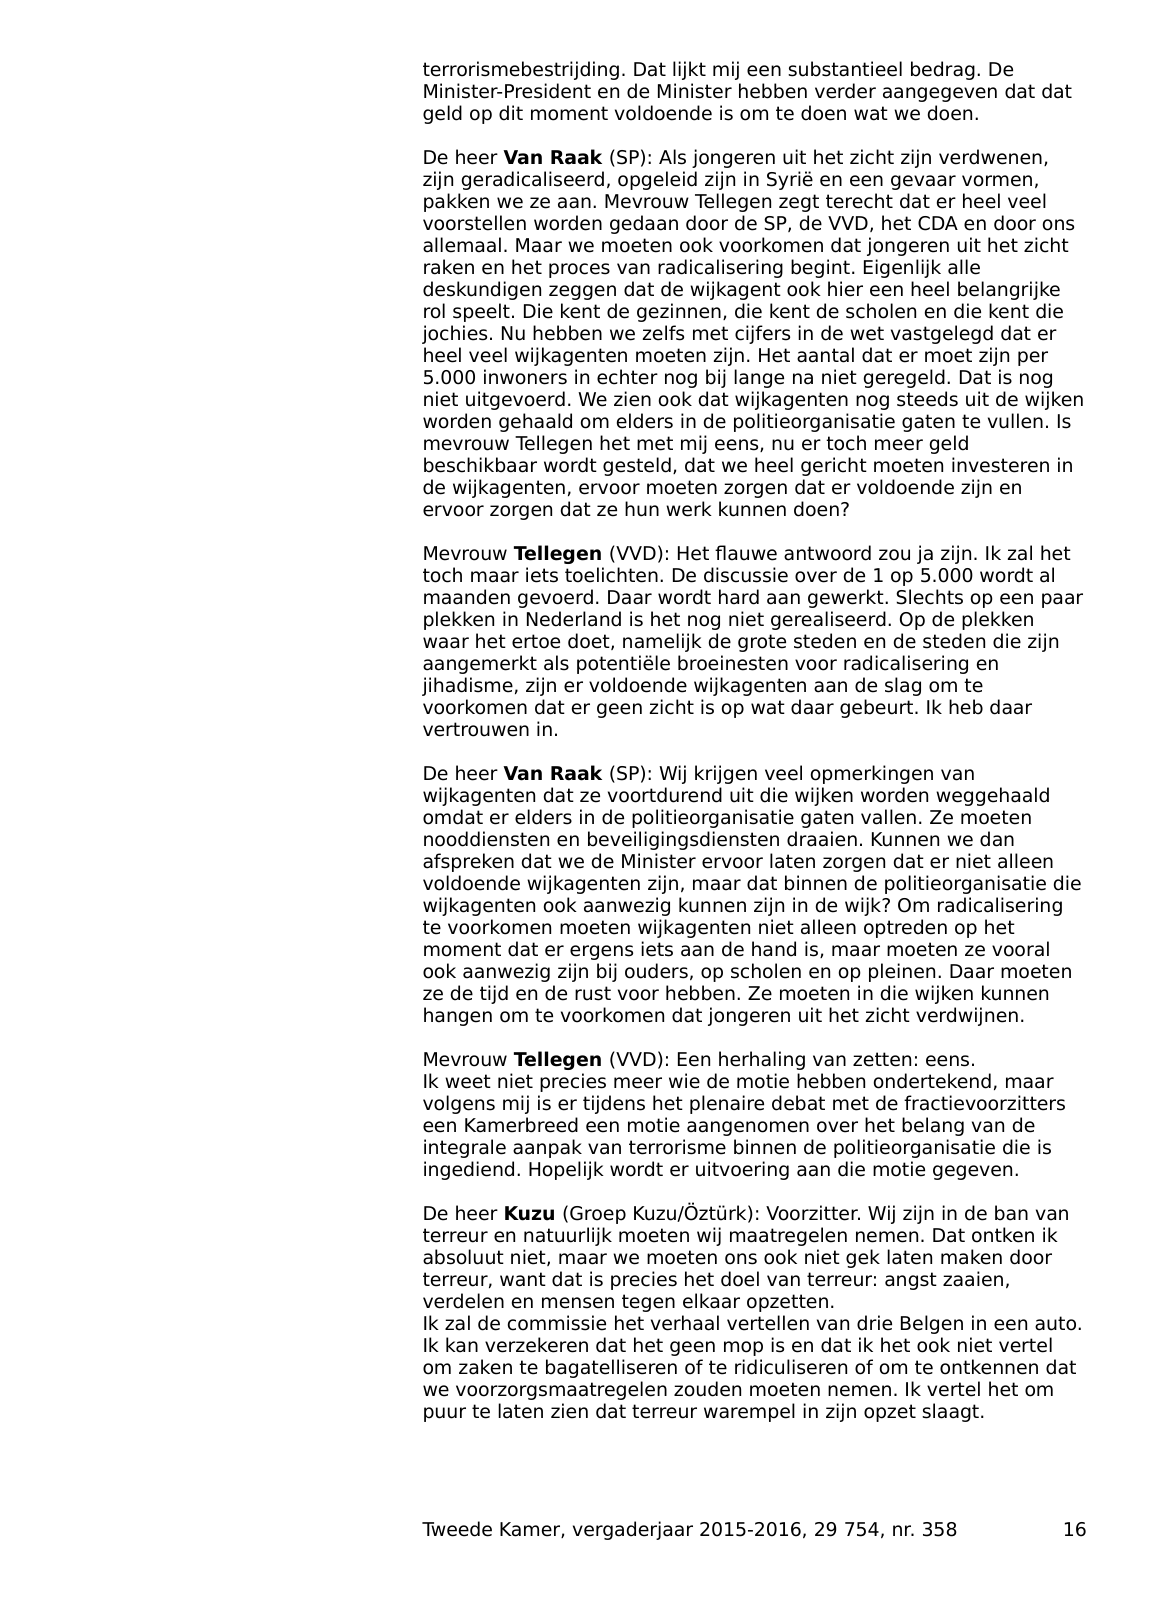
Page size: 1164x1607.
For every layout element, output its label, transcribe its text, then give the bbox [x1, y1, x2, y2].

text Mevrouw Tellegen (VVD): Een herhaling van zetten: eens. [422, 1049, 1087, 1071]
text De heer Van Raak (SP): Als jongeren uit het zicht zijn verdwenen, zijn geradicaliseerd, opgeleid zijn in Syrië en een gevaar vormen, pakken we ze aan. Mevrouw Tellegen zegt terecht dat er heel veel voorstellen worden gedaan door de SP, de VVD, het CDA en door ons allemaal. Maar we moeten ook voorkomen dat jongeren uit het zicht raken en het proces van radicalisering begint. Eigenlijk alle deskundigen zeggen dat de wijkagent ook hier een heel belangrijke rol speelt. Die kent de gezinnen, die kent de scholen en die kent die jochies. Nu hebben we zelfs met cijfers in de wet vastgelegd dat er heel veel wijkagenten moeten zijn. Het aantal dat er moet zijn per 5.000 inwoners in echter nog bij lange na niet geregeld. Dat is nog niet uitgevoerd. We zien ook dat wijkagenten nog steeds uit de wijken worden gehaald om elders in de politieorganisatie gaten te vullen. Is mevrouw Tellegen het met mij eens, nu er toch meer geld beschikbaar wordt gesteld, dat we heel gericht moeten investeren in de wijkagenten, ervoor moeten zorgen dat er voldoende zijn en ervoor zorgen dat ze hun werk kunnen doen? [422, 147, 1087, 521]
text De heer Van Raak (SP): Wij krijgen veel opmerkingen van wijkagenten dat ze voortdurend uit die wijken worden weggehaald omdat er elders in de politieorganisatie gaten vallen. Ze moeten nooddiensten en beveiligingsdiensten draaien. Kunnen we dan afspreken dat we de Minister ervoor laten zorgen dat er niet alleen voldoende wijkagenten zijn, maar dat binnen de politieorganisatie die wijkagenten ook aanwezig kunnen zijn in de wijk? Om radicalisering te voorkomen moeten wijkagenten niet alleen optreden op het moment dat er ergens iets aan de hand is, maar moeten ze vooral ook aanwezig zijn bij ouders, op scholen en op pleinen. Daar moeten ze de tijd en de rust voor hebben. Ze moeten in die wijken kunnen hangen om te voorkomen dat jongeren uit het zicht verdwijnen. [422, 763, 1087, 1027]
text De heer Kuzu (Groep Kuzu/Öztürk): Voorzitter. Wij zijn in de ban van terreur en natuurlijk moeten wij maatregelen nemen. Dat ontken ik absoluut niet, maar we moeten ons ook niet gek laten maken door terreur, want dat is precies het doel van terreur: angst zaaien, verdelen en mensen tegen elkaar opzetten. [422, 1203, 1087, 1313]
text Mevrouw Tellegen (VVD): Het flauwe antwoord zou ja zijn. Ik zal het toch maar iets toelichten. De discussie over de 1 op 5.000 wordt al maanden gevoerd. Daar wordt hard aan gewerkt. Slechts op een paar plekken in Nederland is het nog niet gerealiseerd. Op de plekken waar het ertoe doet, namelijk de grote steden en de steden die zijn aangemerkt als potentiële broeinesten voor radicalisering en jihadisme, zijn er voldoende wijkagenten aan de slag om te voorkomen dat er geen zicht is op wat daar gebeurt. Ik heb daar vertrouwen in. [422, 543, 1087, 741]
text Ik zal de commissie het verhaal vertellen van drie Belgen in een auto. Ik kan verzekeren dat het geen mop is en dat ik het ook niet vertel om zaken te bagatelliseren of te ridiculiseren of om te ontkennen dat we voorzorgsmaatregelen zouden moeten nemen. Ik vertel het om puur te laten zien dat terreur warempel in zijn opzet slaagt. [422, 1313, 1087, 1423]
text Ik weet niet precies meer wie de motie hebben ondertekend, maar volgens mij is er tijdens het plenaire debat met de fractievoorzitters een Kamerbreed een motie aangenomen over het belang van de integrale aanpak van terrorisme binnen de politieorganisatie die is ingediend. Hopelijk wordt er uitvoering aan die motie gegeven. [422, 1071, 1087, 1181]
text terrorismebestrijding. Dat lijkt mij een substantieel bedrag. De Minister-President en de Minister hebben verder aangegeven dat dat geld op dit moment voldoende is om te doen wat we doen. [422, 59, 1087, 125]
